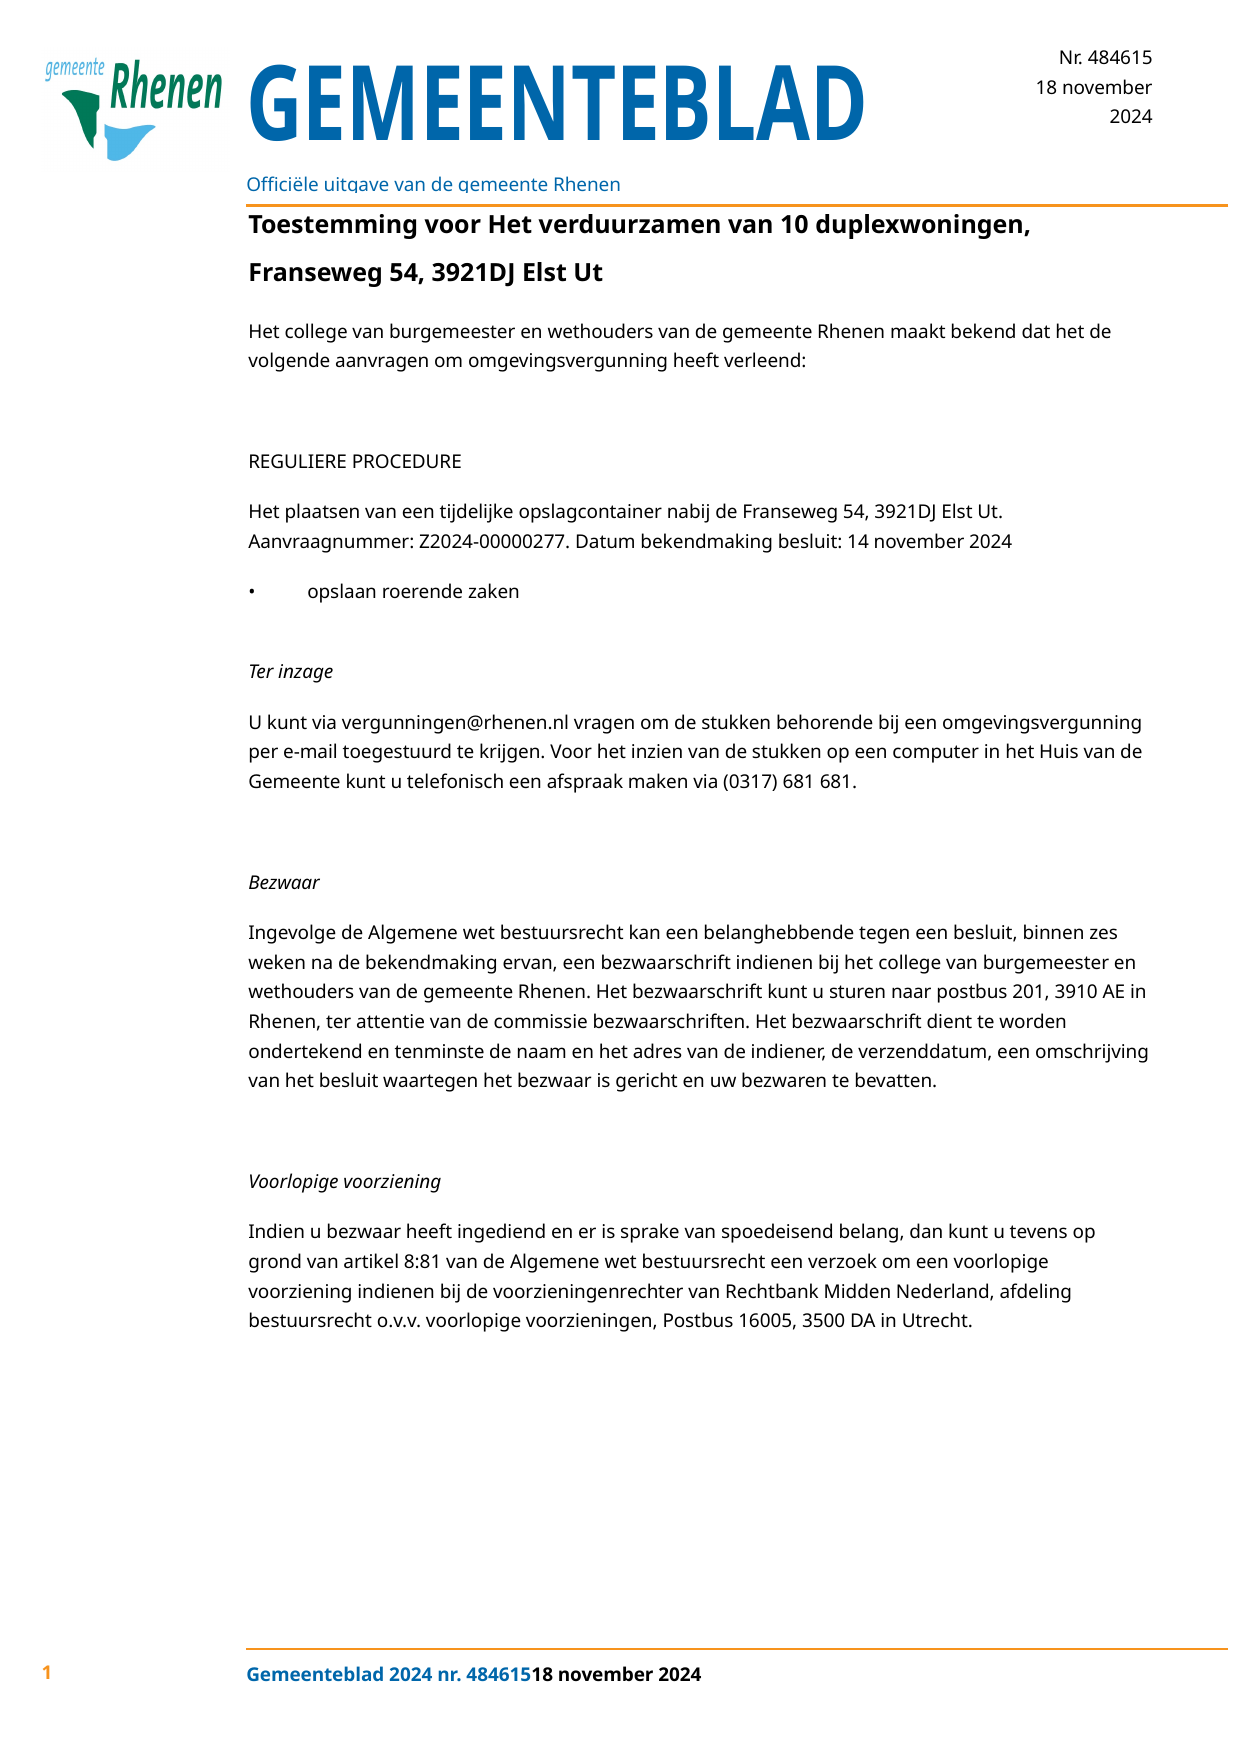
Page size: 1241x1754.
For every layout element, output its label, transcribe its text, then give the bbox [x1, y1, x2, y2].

text Bezwaar [248, 869, 1152, 895]
picture [41, 47, 231, 172]
text Voorlopige voorziening [248, 1168, 1152, 1194]
text U kunt via vergunningen@rhenen.nl vragen om de stukken behorende bij een omgevingsvergunning per e-mail toegestuurd te krijgen. Voor het inzien van de stukken op een computer in het Huis van de Gemeente kunt u telefonisch een afspraak maken via (0317) 681 681. [248, 709, 1152, 794]
text Ter inzage [248, 659, 1152, 684]
text Het college van burgemeester en wethouders van de gemeente Rhenen maakt bekend dat het de volgende aanvragen om omgevingsvergunning heeft verleend: [248, 318, 1152, 373]
text Toestemming voor Het verduurzamen van 10 duplexwoningen, Franseweg 54, 3921DJ Elst Ut [248, 207, 1152, 288]
list opslaan roerende zaken [248, 579, 1152, 604]
text Het plaatsen van een tijdelijke opslagcontainer nabij de Franseweg 54, 3921DJ Elst Ut. Aanvraagnummer: Z2024-00000277. Datum bekendmaking besluit: 14 november 2024 [248, 499, 1152, 554]
text REGULIERE PROCEDURE [248, 448, 1152, 474]
text Ingevolge de Algemene wet bestuursrecht kan een belanghebbende tegen een besluit, binnen zes weken na de bekendmaking ervan, een bezwaarschrift indienen bij het college van burgemeester en wethouders van de gemeente Rhenen. Het bezwaarschrift kunt u sturen naar postbus 201, 3910 AE in Rhenen, ter attentie van de commissie bezwaarschriften. Het bezwaarschrift dient te worden ondertekend en tenminste de naam en het adres van de indiener, de verzenddatum, een omschrijving van het besluit waartegen het bezwaar is gericht en uw bezwaren te bevatten. [248, 919, 1152, 1093]
text Indien u bezwaar heeft ingediend en er is sprake van spoedeisend belang, dan kunt u tevens op grond van artikel 8:81 van de Algemene wet bestuursrecht een verzoek om een voorlopige voorziening indienen bij de voorzieningenrechter van Rechtbank Midden Nederland, afdeling bestuursrecht o.v.v. voorlopige voorzieningen, Postbus 16005, 3500 DA in Utrecht. [248, 1219, 1152, 1333]
